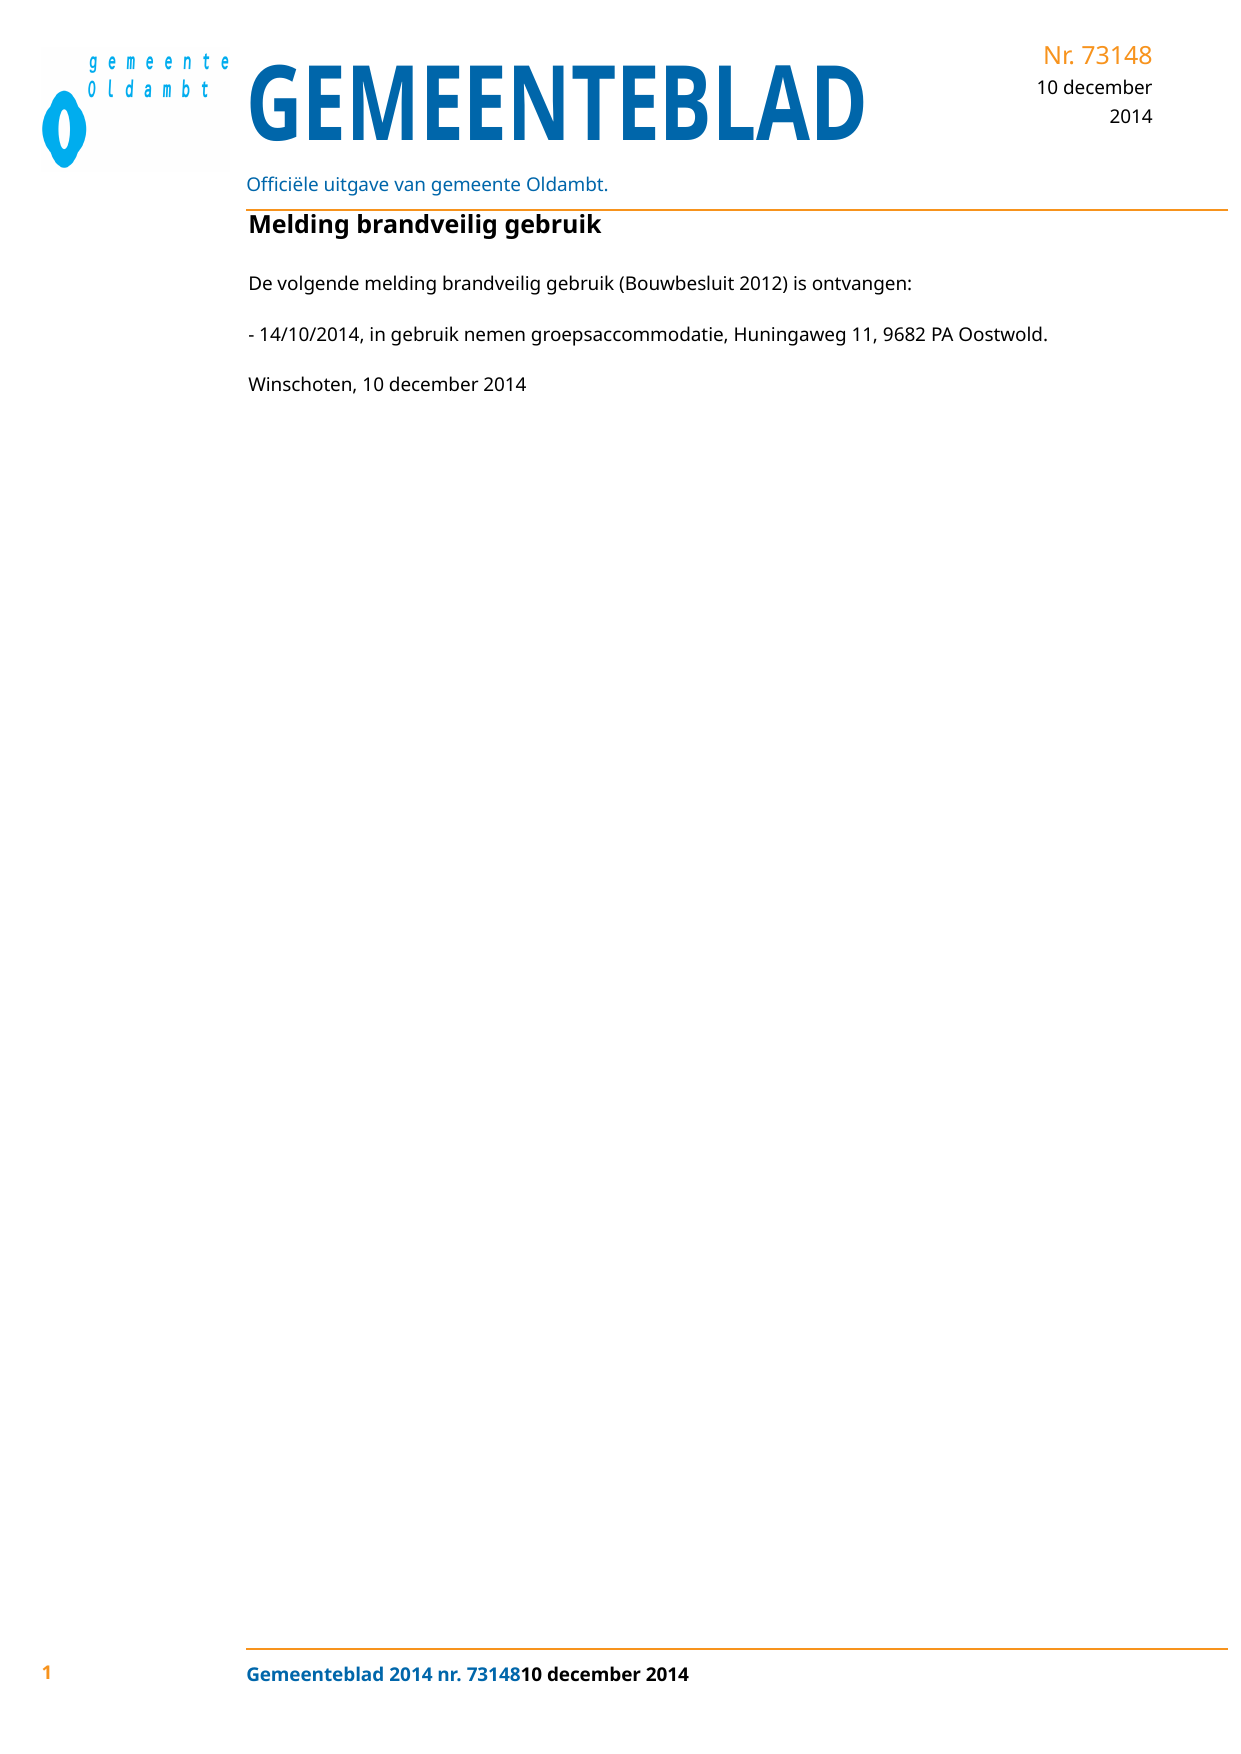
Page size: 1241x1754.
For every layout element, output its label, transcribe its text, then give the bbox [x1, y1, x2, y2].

text Winschoten, 10 december 2014 [248, 371, 1152, 397]
text De volgende melding brandveilig gebruik (Bouwbesluit 2012) is ontvangen: [248, 270, 1152, 296]
picture [41, 47, 231, 172]
text - 14/10/2014, in gebruik nemen groepsaccommodatie, Huningaweg 11, 9682 PA Oostwold. [248, 321, 1152, 346]
text Melding brandveilig gebruik [248, 211, 1152, 241]
